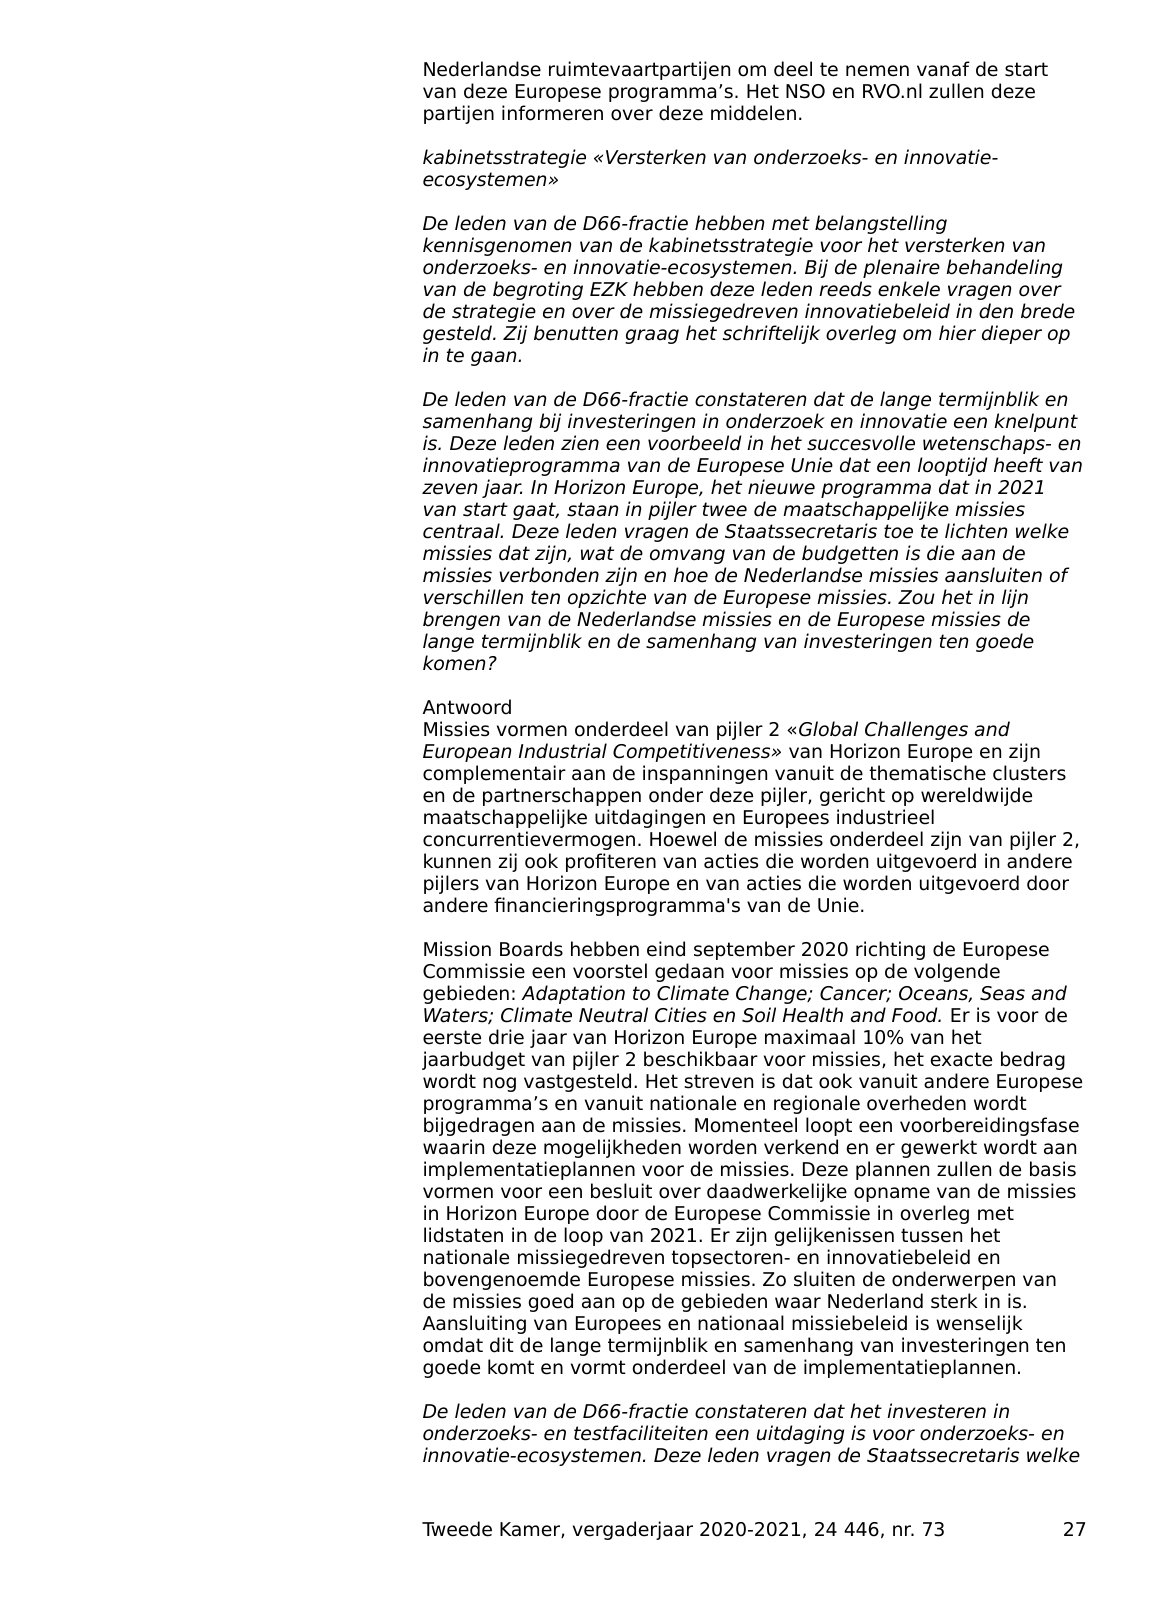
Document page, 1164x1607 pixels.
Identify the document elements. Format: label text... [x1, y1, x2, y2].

text De leden van de D66-fractie constateren dat het investeren in onderzoeks- en testfaciliteiten een uitdaging is voor onderzoeks- en innovatie-ecosystemen. Deze leden vragen de Staatssecretaris welke [422, 1401, 1087, 1467]
text Antwoord [422, 697, 1087, 719]
text De leden van de D66-fractie constateren dat de lange termijnblik en samenhang bij investeringen in onderzoek en innovatie een knelpunt is. Deze leden zien een voorbeeld in het succesvolle wetenschaps- en innovatieprogramma van de Europese Unie dat een looptijd heeft van zeven jaar. In Horizon Europe, het nieuwe programma dat in 2021 van start gaat, staan in pijler twee de maatschappelijke missies centraal. Deze leden vragen de Staatssecretaris toe te lichten welke missies dat zijn, wat de omvang van de budgetten is die aan de missies verbonden zijn en hoe de Nederlandse missies aansluiten of verschillen ten opzichte van de Europese missies. Zou het in lijn brengen van de Nederlandse missies en de Europese missies de lange termijnblik en de samenhang van investeringen ten goede komen? [422, 389, 1087, 675]
subtitle kabinetsstrategie «Versterken van onderzoeks- en innovatie-ecosystemen» [422, 147, 1087, 191]
text Nederlandse ruimtevaartpartijen om deel te nemen vanaf de start van deze Europese programma’s. Het NSO en RVO.nl zullen deze partijen informeren over deze middelen. [422, 59, 1087, 125]
text Mission Boards hebben eind september 2020 richting de Europese Commissie een voorstel gedaan voor missies op de volgende gebieden: Adaptation to Climate Change; Cancer; Oceans, Seas and Waters; Climate Neutral Cities en Soil Health and Food. Er is voor de eerste drie jaar van Horizon Europe maximaal 10% van het jaarbudget van pijler 2 beschikbaar voor missies, het exacte bedrag wordt nog vastgesteld. Het streven is dat ook vanuit andere Europese programma’s en vanuit nationale en regionale overheden wordt bijgedragen aan de missies. Momenteel loopt een voorbereidingsfase waarin deze mogelijkheden worden verkend en er gewerkt wordt aan implementatieplannen voor de missies. Deze plannen zullen de basis vormen voor een besluit over daadwerkelijke opname van de missies in Horizon Europe door de Europese Commissie in overleg met lidstaten in de loop van 2021. Er zijn gelijkenissen tussen het nationale missiegedreven topsectoren- en innovatiebeleid en bovengenoemde Europese missies. Zo sluiten de onderwerpen van de missies goed aan op de gebieden waar Nederland sterk in is. Aansluiting van Europees en nationaal missiebeleid is wenselijk omdat dit de lange termijnblik en samenhang van investeringen ten goede komt en vormt onderdeel van de implementatieplannen. [422, 939, 1087, 1379]
text De leden van de D66-fractie hebben met belangstelling kennisgenomen van de kabinetsstrategie voor het versterken van onderzoeks- en innovatie-ecosystemen. Bij de plenaire behandeling van de begroting EZK hebben deze leden reeds enkele vragen over de strategie en over de missiegedreven innovatiebeleid in den brede gesteld. Zij benutten graag het schriftelijk overleg om hier dieper op in te gaan. [422, 213, 1087, 367]
text Missies vormen onderdeel van pijler 2 «Global Challenges and European Industrial Competitiveness» van Horizon Europe en zijn complementair aan de inspanningen vanuit de thematische clusters en de partnerschappen onder deze pijler, gericht op wereldwijde maatschappelijke uitdagingen en Europees industrieel concurrentievermogen. Hoewel de missies onderdeel zijn van pijler 2, kunnen zij ook profiteren van acties die worden uitgevoerd in andere pijlers van Horizon Europe en van acties die worden uitgevoerd door andere financieringsprogramma's van de Unie. [422, 719, 1087, 917]
